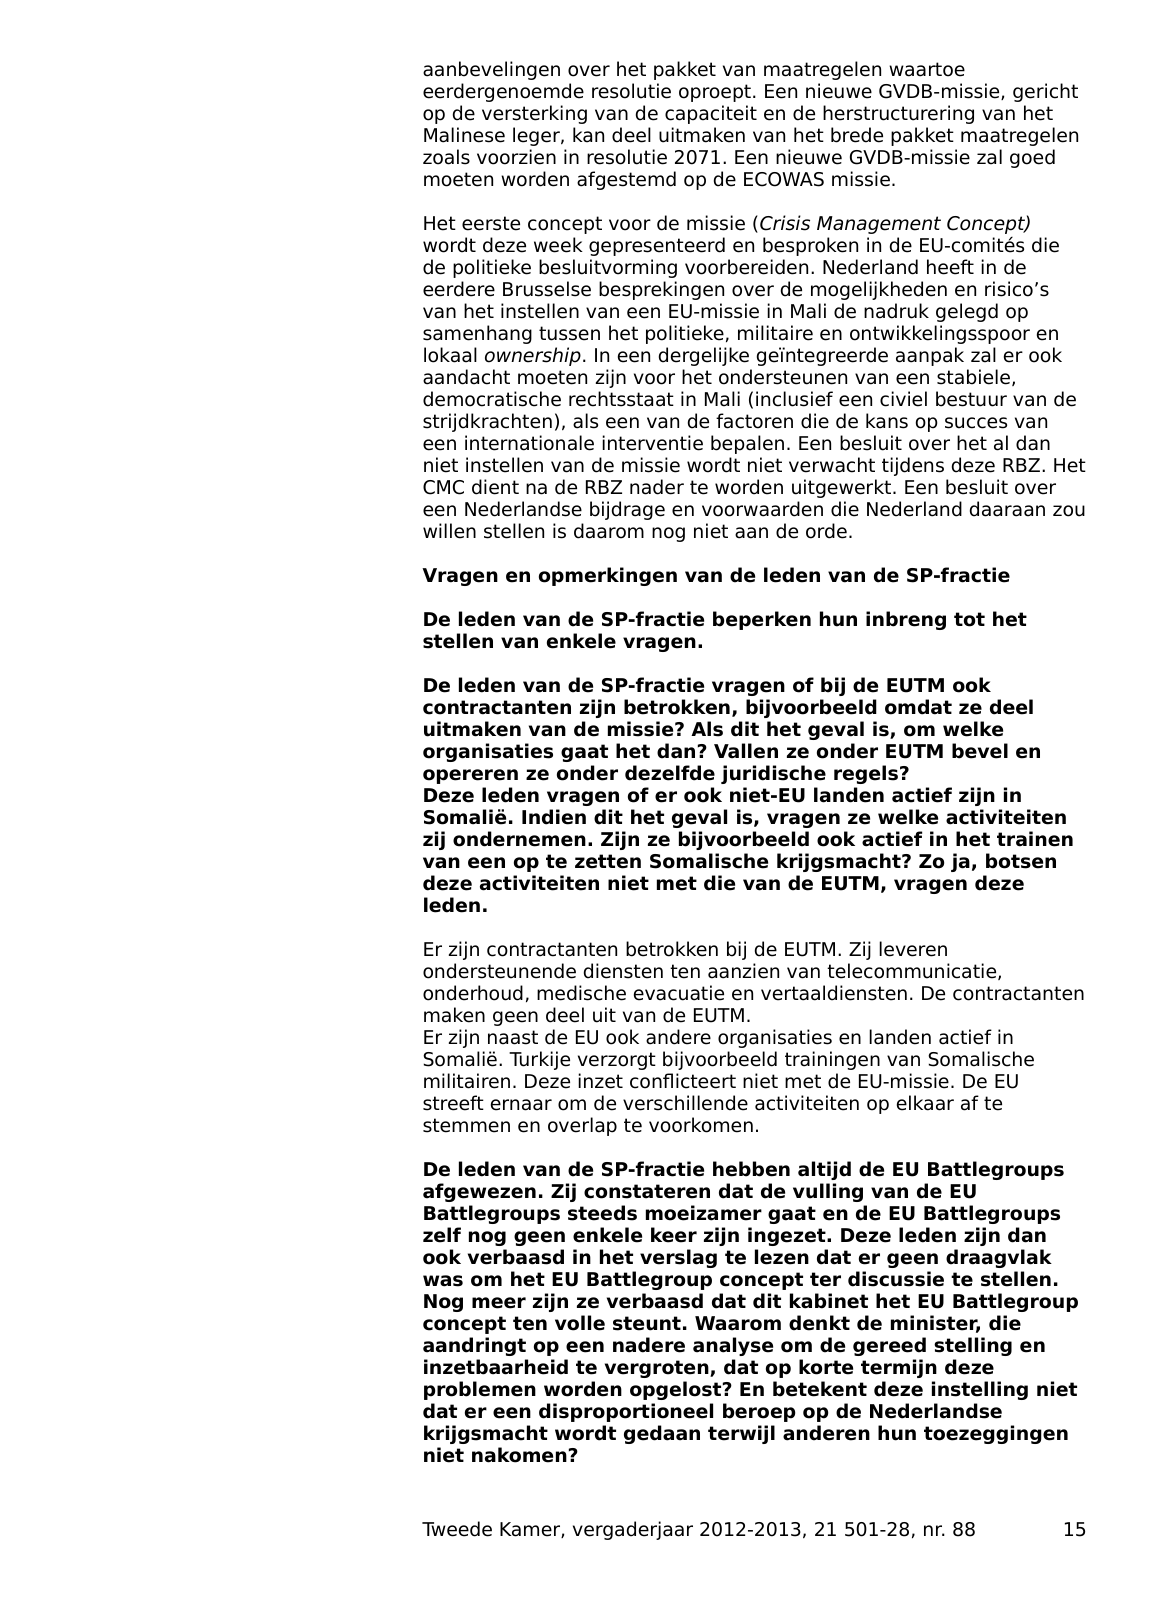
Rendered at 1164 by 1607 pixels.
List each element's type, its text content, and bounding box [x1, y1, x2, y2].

text De leden van de SP-fractie vragen of bij de EUTM ook contractanten zijn betrokken, bijvoorbeeld omdat ze deel uitmaken van de missie? Als dit het geval is, om welke organisaties gaat het dan? Vallen ze onder EUTM bevel en opereren ze onder dezelfde juridische regels? [422, 675, 1087, 785]
subtitle Vragen en opmerkingen van de leden van de SP-fractie [422, 565, 1087, 587]
text Het eerste concept voor de missie (Crisis Management Concept) wordt deze week gepresenteerd en besproken in de EU-comités die de politieke besluitvorming voorbereiden. Nederland heeft in de eerdere Brusselse besprekingen over de mogelijkheden en risico’s van het instellen van een EU-missie in Mali de nadruk gelegd op samenhang tussen het politieke, militaire en ontwikkelingsspoor en lokaal ownership. In een dergelijke geïntegreerde aanpak zal er ook aandacht moeten zijn voor het ondersteunen van een stabiele, democratische rechtsstaat in Mali (inclusief een civiel bestuur van de strijdkrachten), als een van de factoren die de kans op succes van een internationale interventie bepalen. Een besluit over het al dan niet instellen van de missie wordt niet verwacht tijdens deze RBZ. Het CMC dient na de RBZ nader te worden uitgewerkt. Een besluit over een Nederlandse bijdrage en voorwaarden die Nederland daaraan zou willen stellen is daarom nog niet aan de orde. [422, 213, 1087, 543]
text De leden van de SP-fractie beperken hun inbreng tot het stellen van enkele vragen. [422, 609, 1087, 653]
text De leden van de SP-fractie hebben altijd de EU Battlegroups afgewezen. Zij constateren dat de vulling van de EU Battlegroups steeds moeizamer gaat en de EU Battlegroups zelf nog geen enkele keer zijn ingezet. Deze leden zijn dan ook verbaasd in het verslag te lezen dat er geen draagvlak was om het EU Battlegroup concept ter discussie te stellen. Nog meer zijn ze verbaasd dat dit kabinet het EU Battlegroup concept ten volle steunt. Waarom denkt de minister, die aandringt op een nadere analyse om de gereed stelling en inzetbaarheid te vergroten, dat op korte termijn deze problemen worden opgelost? En betekent deze instelling niet dat er een disproportioneel beroep op de Nederlandse krijgsmacht wordt gedaan terwijl anderen hun toezeggingen niet nakomen? [422, 1159, 1087, 1467]
text aanbevelingen over het pakket van maatregelen waartoe eerdergenoemde resolutie oproept. Een nieuwe GVDB-missie, gericht op de versterking van de capaciteit en de herstructurering van het Malinese leger, kan deel uitmaken van het brede pakket maatregelen zoals voorzien in resolutie 2071. Een nieuwe GVDB-missie zal goed moeten worden afgestemd op de ECOWAS missie. [422, 59, 1087, 191]
text Er zijn contractanten betrokken bij de EUTM. Zij leveren ondersteunende diensten ten aanzien van telecommunicatie, onderhoud, medische evacuatie en vertaaldiensten. De contractanten maken geen deel uit van de EUTM. [422, 939, 1087, 1027]
text Er zijn naast de EU ook andere organisaties en landen actief in Somalië. Turkije verzorgt bijvoorbeeld trainingen van Somalische militairen. Deze inzet conflicteert niet met de EU-missie. De EU streeft ernaar om de verschillende activiteiten op elkaar af te stemmen en overlap te voorkomen. [422, 1027, 1087, 1137]
text Deze leden vragen of er ook niet-EU landen actief zijn in Somalië. Indien dit het geval is, vragen ze welke activiteiten zij ondernemen. Zijn ze bijvoorbeeld ook actief in het trainen van een op te zetten Somalische krijgsmacht? Zo ja, botsen deze activiteiten niet met die van de EUTM, vragen deze leden. [422, 785, 1087, 917]
